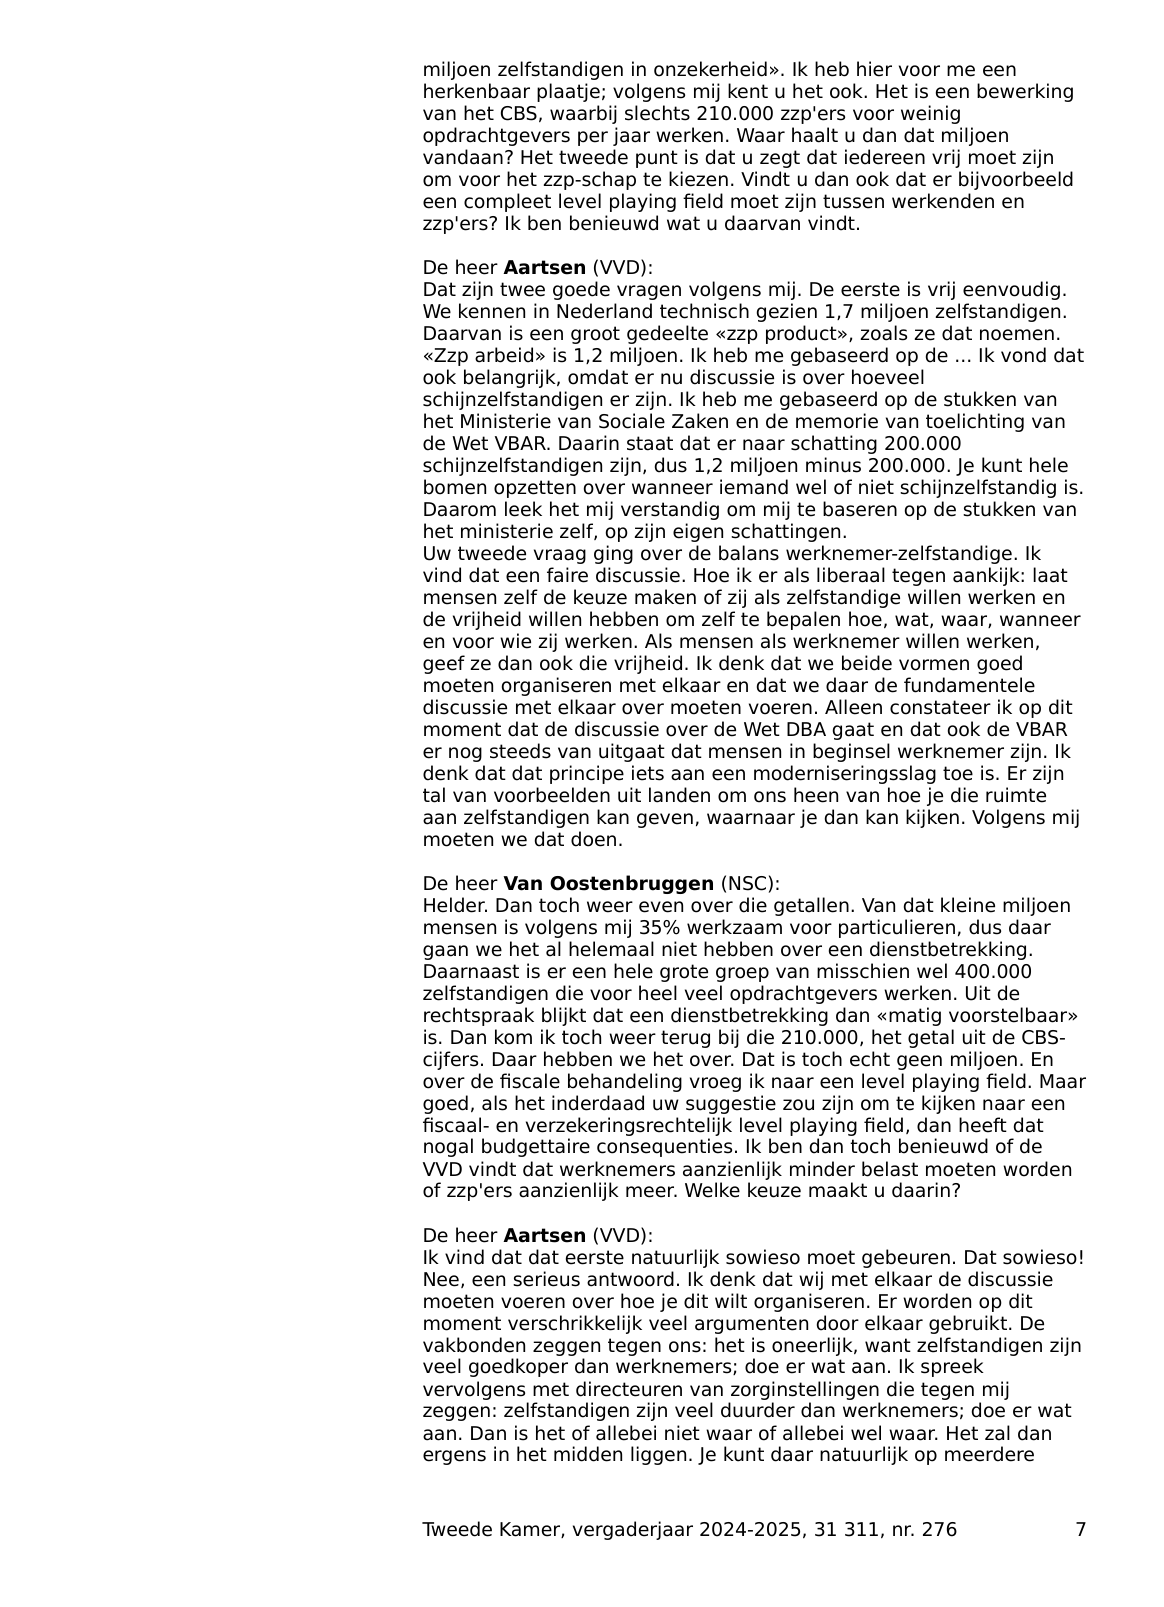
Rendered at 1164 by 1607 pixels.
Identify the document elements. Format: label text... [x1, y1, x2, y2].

text De heer Aartsen (VVD): [422, 257, 1087, 279]
text miljoen zelfstandigen in onzekerheid». Ik heb hier voor me een herkenbaar plaatje; volgens mij kent u het ook. Het is een bewerking van het CBS, waarbij slechts 210.000 zzp'ers voor weinig opdrachtgevers per jaar werken. Waar haalt u dan dat miljoen vandaan? Het tweede punt is dat u zegt dat iedereen vrij moet zijn om voor het zzp-schap te kiezen. Vindt u dan ook dat er bijvoorbeeld een compleet level playing field moet zijn tussen werkenden en zzp'ers? Ik ben benieuwd wat u daarvan vindt. [422, 59, 1087, 235]
text De heer Van Oostenbruggen (NSC): [422, 873, 1087, 895]
text Helder. Dan toch weer even over die getallen. Van dat kleine miljoen mensen is volgens mij 35% werkzaam voor particulieren, dus daar gaan we het al helemaal niet hebben over een dienstbetrekking. Daarnaast is er een hele grote groep van misschien wel 400.000 zelfstandigen die voor heel veel opdrachtgevers werken. Uit de rechtspraak blijkt dat een dienstbetrekking dan «matig voorstelbaar» is. Dan kom ik toch weer terug bij die 210.000, het getal uit de CBS-cijfers. Daar hebben we het over. Dat is toch echt geen miljoen. En over de fiscale behandeling vroeg ik naar een level playing field. Maar goed, als het inderdaad uw suggestie zou zijn om te kijken naar een fiscaal- en verzekeringsrechtelijk level playing field, dan heeft dat nogal budgettaire consequenties. Ik ben dan toch benieuwd of de VVD vindt dat werknemers aanzienlijk minder belast moeten worden of zzp'ers aanzienlijk meer. Welke keuze maakt u daarin? [422, 895, 1087, 1202]
text Uw tweede vraag ging over de balans werknemer-zelfstandige. Ik vind dat een faire discussie. Hoe ik er als liberaal tegen aankijk: laat mensen zelf de keuze maken of zij als zelfstandige willen werken en de vrijheid willen hebben om zelf te bepalen hoe, wat, waar, wanneer en voor wie zij werken. Als mensen als werknemer willen werken, geef ze dan ook die vrijheid. Ik denk dat we beide vormen goed moeten organiseren met elkaar en dat we daar de fundamentele discussie met elkaar over moeten voeren. Alleen constateer ik op dit moment dat de discussie over de Wet DBA gaat en dat ook de VBAR er nog steeds van uitgaat dat mensen in beginsel werknemer zijn. Ik denk dat dat principe iets aan een moderniseringsslag toe is. Er zijn tal van voorbeelden uit landen om ons heen van hoe je die ruimte aan zelfstandigen kan geven, waarnaar je dan kan kijken. Volgens mij moeten we dat doen. [422, 543, 1087, 851]
text Dat zijn twee goede vragen volgens mij. De eerste is vrij eenvoudig. We kennen in Nederland technisch gezien 1,7 miljoen zelfstandigen. Daarvan is een groot gedeelte «zzp product», zoals ze dat noemen. «Zzp arbeid» is 1,2 miljoen. Ik heb me gebaseerd op de ... Ik vond dat ook belangrijk, omdat er nu discussie is over hoeveel schijnzelfstandigen er zijn. Ik heb me gebaseerd op de stukken van het Ministerie van Sociale Zaken en de memorie van toelichting van de Wet VBAR. Daarin staat dat er naar schatting 200.000 schijnzelfstandigen zijn, dus 1,2 miljoen minus 200.000. Je kunt hele bomen opzetten over wanneer iemand wel of niet schijnzelfstandig is. Daarom leek het mij verstandig om mij te baseren op de stukken van het ministerie zelf, op zijn eigen schattingen. [422, 279, 1087, 543]
text De heer Aartsen (VVD): [422, 1224, 1087, 1247]
text Ik vind dat dat eerste natuurlijk sowieso moet gebeuren. Dat sowieso! Nee, een serieus antwoord. Ik denk dat wij met elkaar de discussie moeten voeren over hoe je dit wilt organiseren. Er worden op dit moment verschrikkelijk veel argumenten door elkaar gebruikt. De vakbonden zeggen tegen ons: het is oneerlijk, want zelfstandigen zijn veel goedkoper dan werknemers; doe er wat aan. Ik spreek vervolgens met directeuren van zorginstellingen die tegen mij zeggen: zelfstandigen zijn veel duurder dan werknemers; doe er wat aan. Dan is het of allebei niet waar of allebei wel waar. Het zal dan ergens in het midden liggen. Je kunt daar natuurlijk op meerdere [422, 1247, 1087, 1466]
